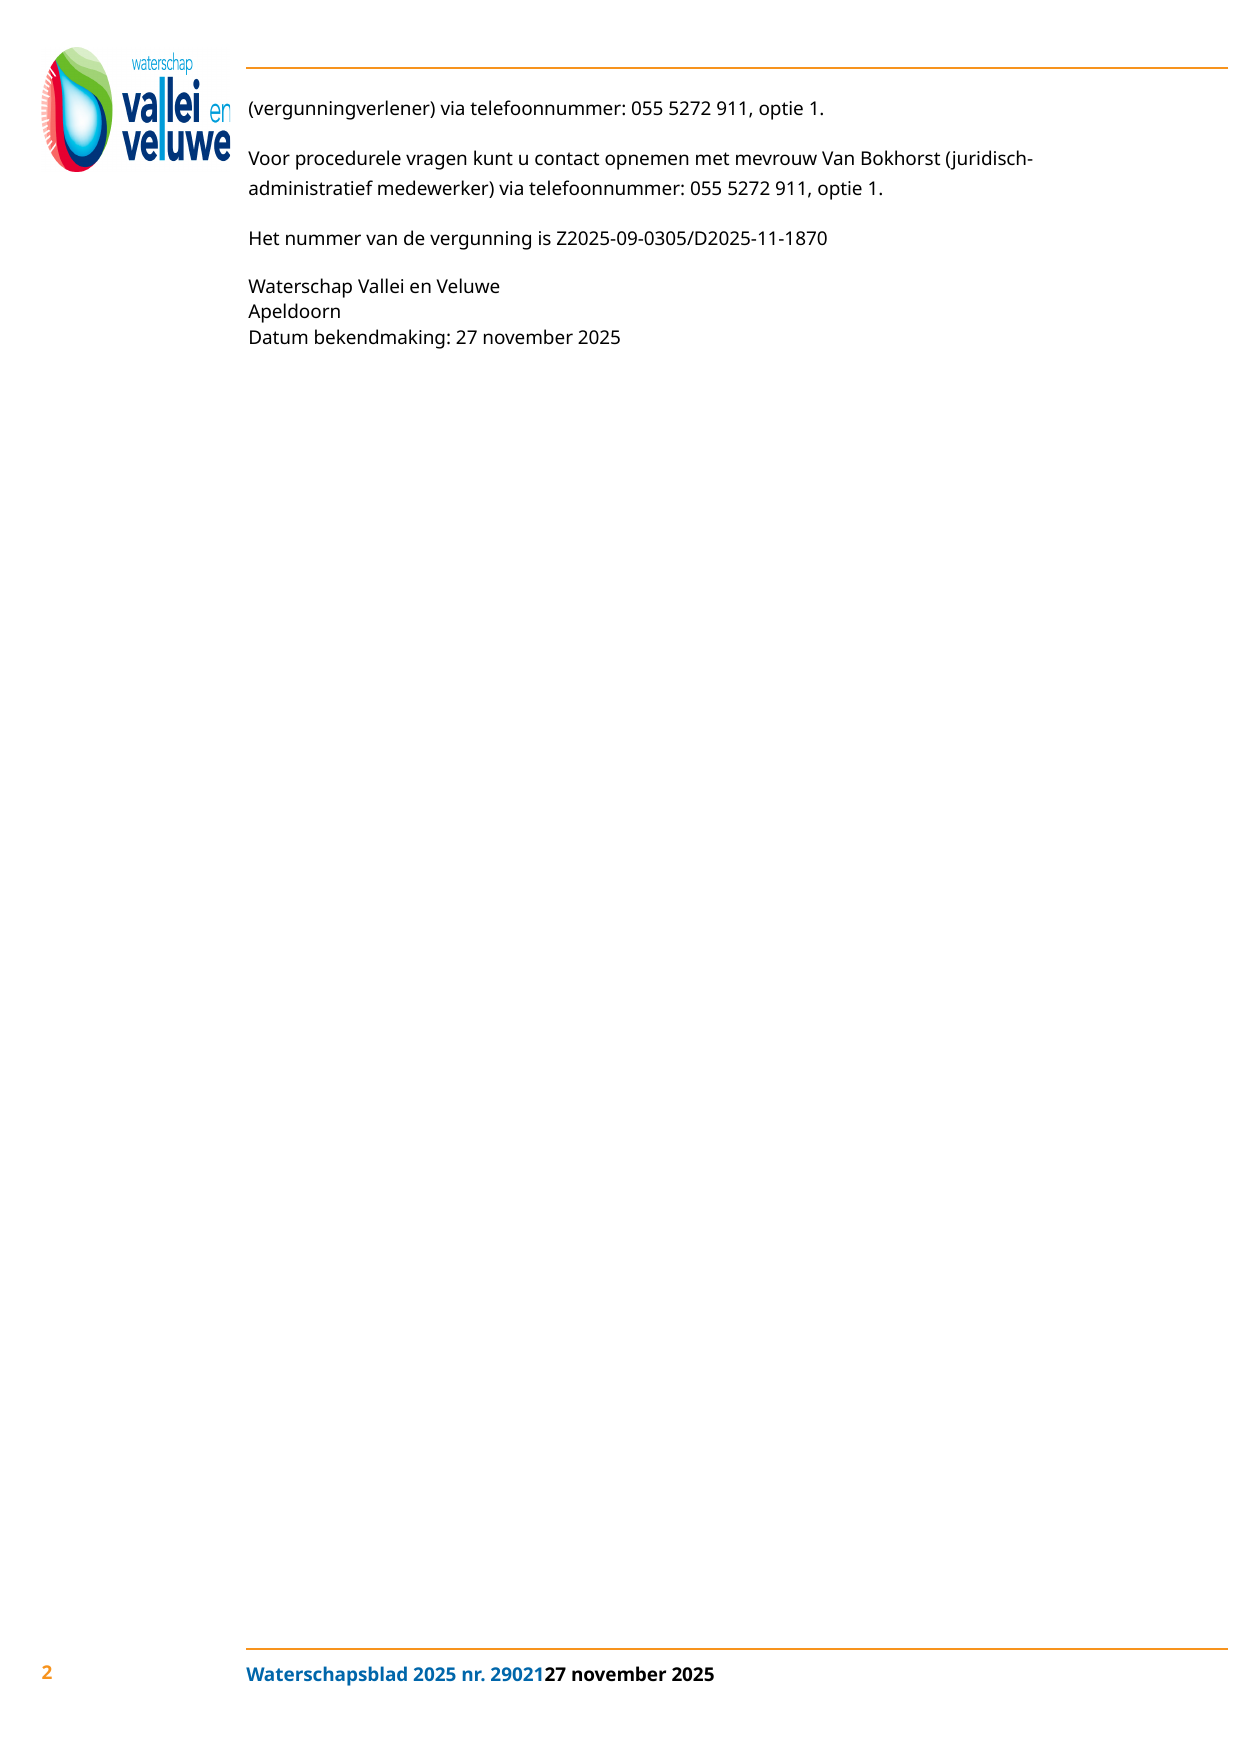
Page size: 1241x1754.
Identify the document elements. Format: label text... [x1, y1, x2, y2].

text Waterschap Vallei en Veluwe [248, 273, 1152, 299]
text Apeldoorn [248, 299, 1152, 324]
text Datum bekendmaking: 27 november 2025 [248, 324, 1152, 350]
text Voor procedurele vragen kunt u contact opnemen met mevrouw Van Bokhorst (juridisch-administratief medewerker) via telefoonnummer: 055 5272 911, optie 1. [248, 145, 1152, 201]
text (vergunningverlener) via telefoonnummer: 055 5272 911, optie 1. [248, 95, 1152, 121]
text Het nummer van de vergunning is Z2025-09-0305/D2025-11-1870 [248, 225, 1152, 251]
picture [41, 47, 231, 172]
